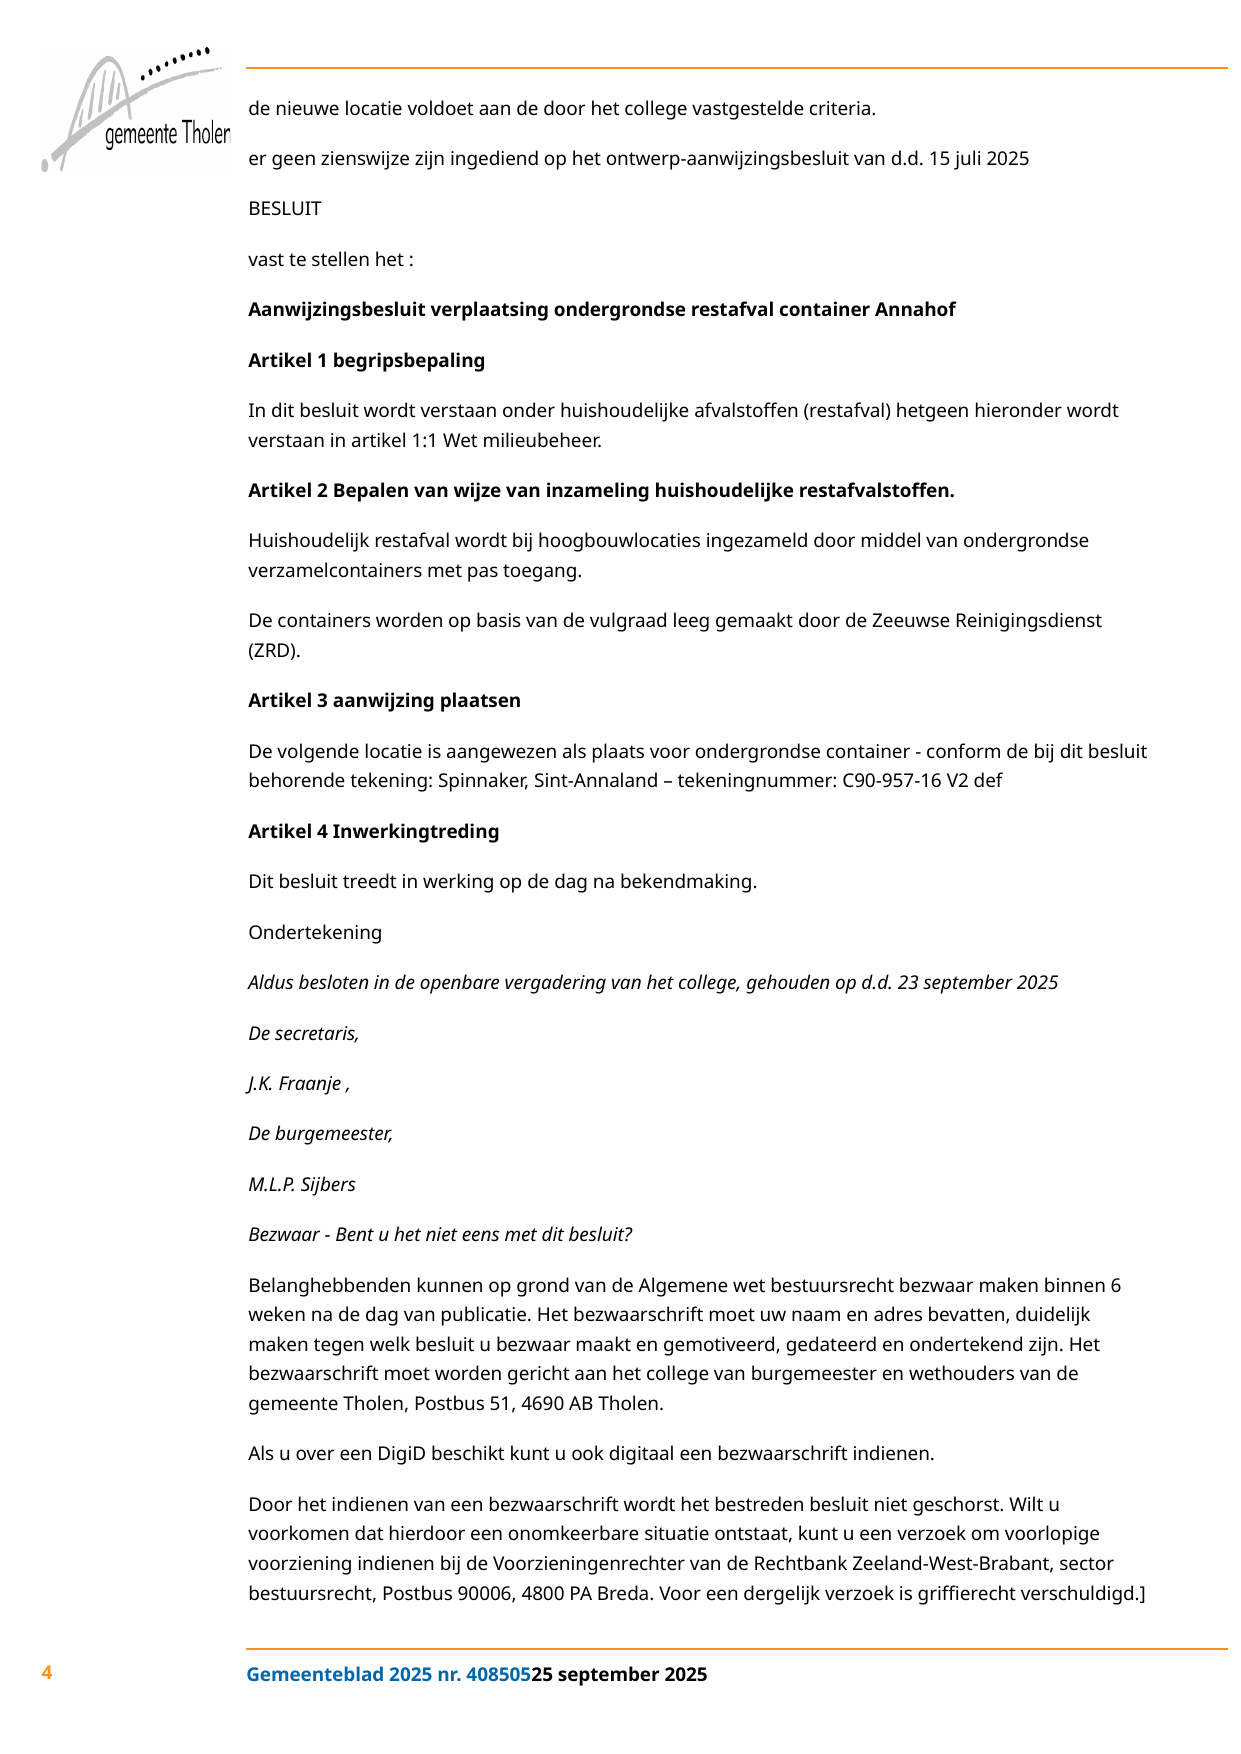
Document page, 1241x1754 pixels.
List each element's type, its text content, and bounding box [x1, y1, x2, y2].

text Dit besluit treedt in werking op de dag na bekendmaking. [248, 868, 1152, 894]
text er geen zienswijze zijn ingediend op het ontwerp-aanwijzingsbesluit van d.d. 15 juli 2025 [248, 145, 1152, 171]
text vast te stellen het : [248, 246, 1152, 272]
text Door het indienen van een bezwaarschrift wordt het bestreden besluit niet geschorst. Wilt u voorkomen dat hierdoor een onomkeerbare situatie ontstaat, kunt u een verzoek om voorlopige voorziening indienen bij de Voorzieningenrechter van de Rechtbank Zeeland-West-Brabant, sector bestuursrecht, Postbus 90006, 4800 PA Breda. Voor een dergelijk verzoek is griffierecht verschuldigd.] [248, 1491, 1152, 1606]
text De containers worden op basis van de vulgraad leeg gemaakt door de Zeeuwse Reinigingsdienst (ZRD). [248, 608, 1152, 663]
text M.L.P. Sijbers [248, 1171, 1152, 1197]
text De secretaris, [248, 1020, 1152, 1046]
text Als u over een DigiD beschikt kunt u ook digitaal een bezwaarschrift indienen. [248, 1441, 1152, 1466]
text Artikel 2 Bepalen van wijze van inzameling huishoudelijke restafvalstoffen. [248, 477, 1152, 503]
text Aldus besloten in de openbare vergadering van het college, gehouden op d.d. 23 september 2025 [248, 969, 1152, 995]
text In dit besluit wordt verstaan onder huishoudelijke afvalstoffen (restafval) hetgeen hieronder wordt verstaan in artikel 1:1 Wet milieubeheer. [248, 397, 1152, 453]
text Bezwaar - Bent u het niet eens met dit besluit? [248, 1221, 1152, 1247]
text BESLUIT [248, 196, 1152, 221]
picture [41, 47, 231, 172]
text Aanwijzingsbesluit verplaatsing ondergrondse restafval container Annahof [248, 296, 1152, 322]
text Artikel 4 Inwerkingtreding [248, 818, 1152, 844]
text de nieuwe locatie voldoet aan de door het college vastgestelde criteria. [248, 95, 1152, 121]
text Belanghebbenden kunnen op grond van de Algemene wet bestuursrecht bezwaar maken binnen 6 weken na de dag van publicatie. Het bezwaarschrift moet uw naam en adres bevatten, duidelijk maken tegen welk besluit u bezwaar maakt en gemotiveerd, gedateerd en ondertekend zijn. Het bezwaarschrift moet worden gericht aan het college van burgemeester en wethouders van de gemeente Tholen, Postbus 51, 4690 AB Tholen. [248, 1272, 1152, 1416]
text Huishoudelijk restafval wordt bij hoogbouwlocaties ingezameld door middel van ondergrondse verzamelcontainers met pas toegang. [248, 528, 1152, 583]
text De burgemeester, [248, 1121, 1152, 1146]
text J.K. Fraanje , [248, 1070, 1152, 1096]
text De volgende locatie is aangewezen als plaats voor ondergrondse container - conform de bij dit besluit behorende tekening: Spinnaker, Sint-Annaland – tekeningnummer: C90-957-16 V2 def [248, 738, 1152, 793]
text Artikel 3 aanwijzing plaatsen [248, 688, 1152, 713]
text Artikel 1 begripsbepaling [248, 347, 1152, 373]
text Ondertekening [248, 919, 1152, 945]
